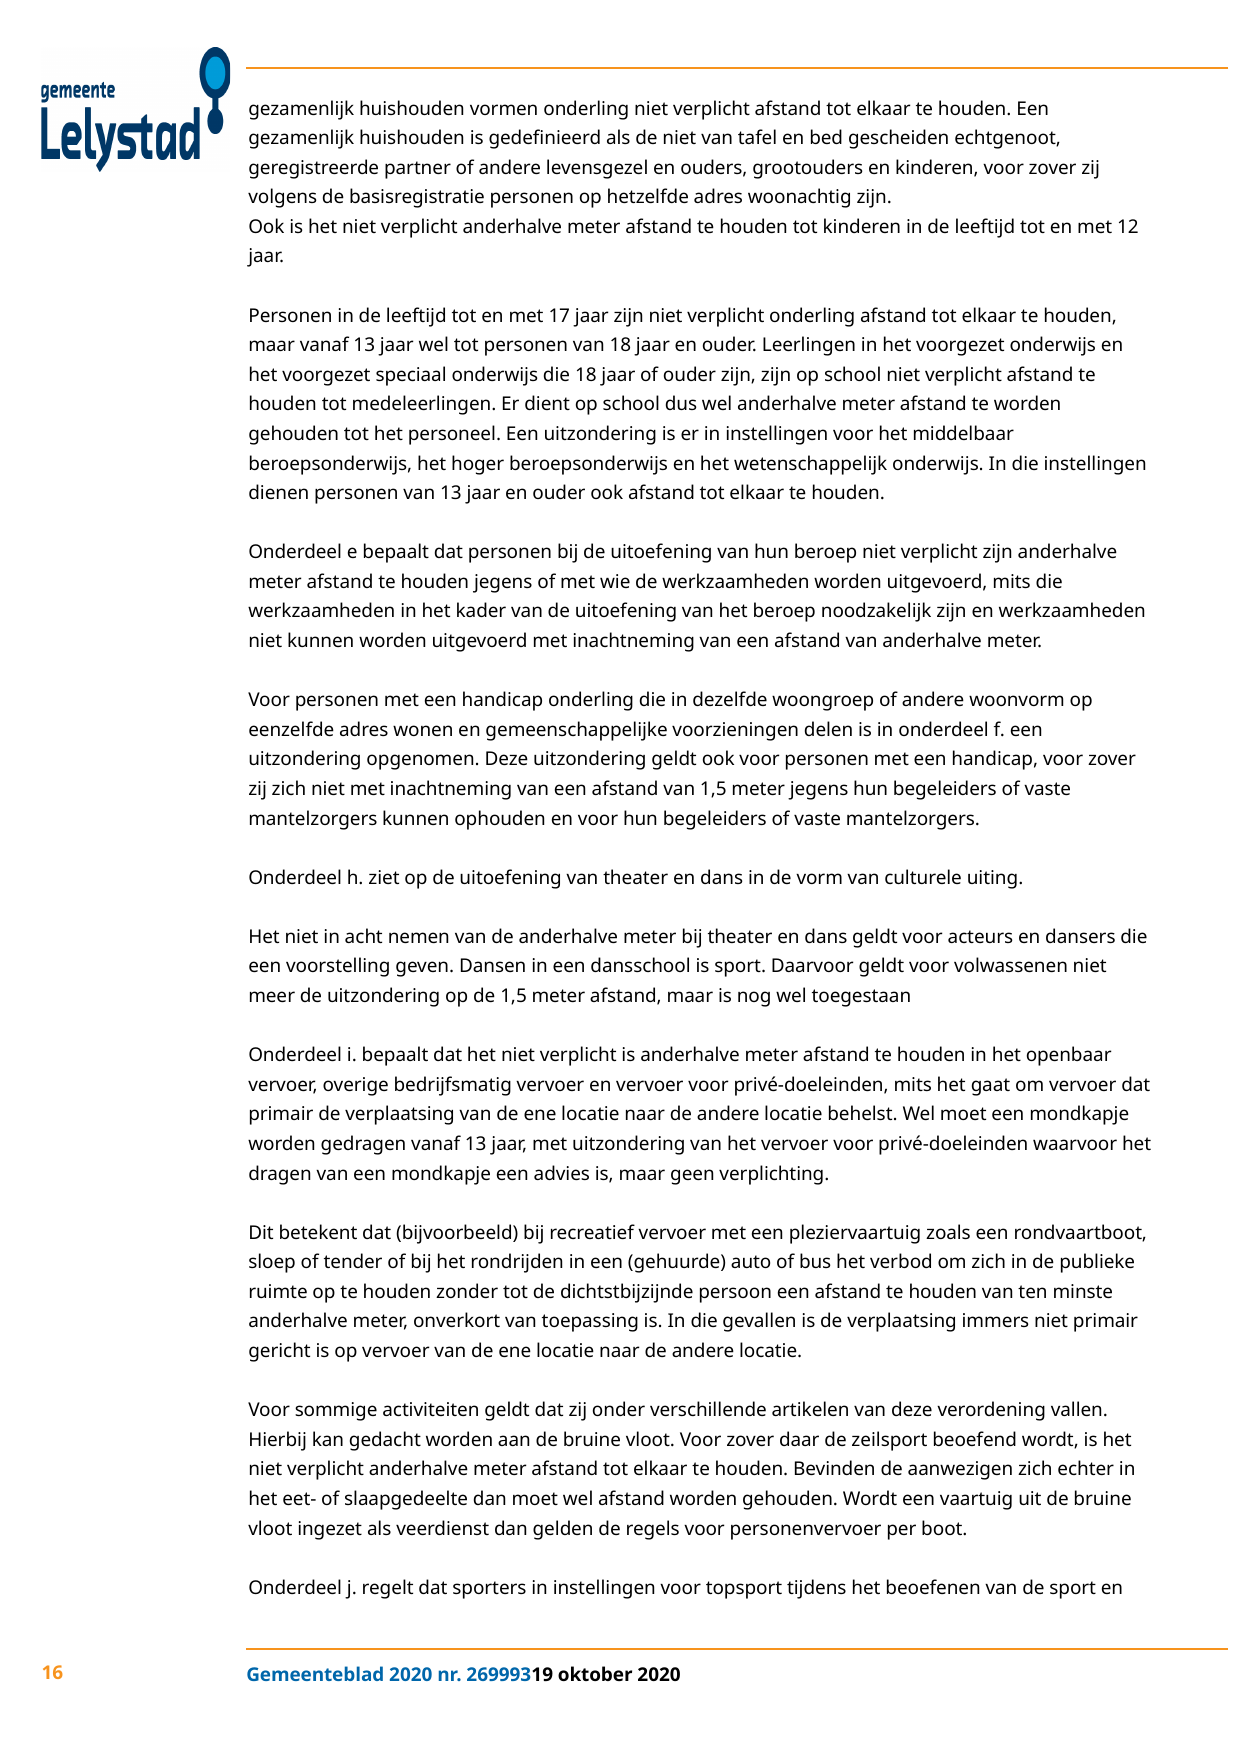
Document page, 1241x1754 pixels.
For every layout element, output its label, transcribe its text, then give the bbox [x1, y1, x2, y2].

text Ook is het niet verplicht anderhalve meter afstand te houden tot kinderen in de leeftijd tot en met 12 jaar. [248, 213, 1152, 268]
text Personen in de leeftijd tot en met 17 jaar zijn niet verplicht onderling afstand tot elkaar te houden, maar vanaf 13 jaar wel tot personen van 18 jaar en ouder. Leerlingen in het voorgezet onderwijs en het voorgezet speciaal onderwijs die 18 jaar of ouder zijn, zijn op school niet verplicht afstand te houden tot medeleerlingen. Er dient op school dus wel anderhalve meter afstand te worden gehouden tot het personeel. Een uitzondering is er in instellingen voor het middelbaar beroepsonderwijs, het hoger beroepsonderwijs en het wetenschappelijk onderwijs. In die instellingen dienen personen van 13 jaar en ouder ook afstand tot elkaar te houden. [248, 302, 1152, 505]
picture [41, 47, 231, 172]
text Onderdeel j. regelt dat sporters in instellingen voor topsport tijdens het beoefenen van de sport en [248, 1574, 1152, 1600]
text Voor personen met een handicap onderling die in dezelfde woongroep of andere woonvorm op eenzelfde adres wonen en gemeenschappelijke voorzieningen delen is in onderdeel f. een uitzondering opgenomen. Deze uitzondering geldt ook voor personen met een handicap, voor zover zij zich niet met inachtneming van een afstand van 1,5 meter jegens hun begeleiders of vaste mantelzorgers kunnen ophouden en voor hun begeleiders of vaste mantelzorgers. [248, 686, 1152, 831]
text Het niet in acht nemen van de anderhalve meter bij theater en dans geldt voor acteurs en dansers die een voorstelling geven. Dansen in een dansschool is sport. Daarvoor geldt voor volwassenen niet meer de uitzondering op de 1,5 meter afstand, maar is nog wel toegestaan [248, 923, 1152, 1008]
text Onderdeel i. bepaalt dat het niet verplicht is anderhalve meter afstand te houden in het openbaar vervoer, overige bedrijfsmatig vervoer en vervoer voor privé-doeleinden, mits het gaat om vervoer dat primair de verplaatsing van de ene locatie naar de andere locatie behelst. Wel moet een mondkapje worden gedragen vanaf 13 jaar, met uitzondering van het vervoer voor privé-doeleinden waarvoor het dragen van een mondkapje een advies is, maar geen verplichting. [248, 1041, 1152, 1186]
text Onderdeel e bepaalt dat personen bij de uitoefening van hun beroep niet verplicht zijn anderhalve meter afstand te houden jegens of met wie de werkzaamheden worden uitgevoerd, mits die werkzaamheden in het kader van de uitoefening van het beroep noodzakelijk zijn en werkzaamheden niet kunnen worden uitgevoerd met inachtneming van een afstand van anderhalve meter. [248, 538, 1152, 653]
text Dit betekent dat (bijvoorbeeld) bij recreatief vervoer met een pleziervaartuig zoals een rondvaartboot, sloep of tender of bij het rondrijden in een (gehuurde) auto of bus het verbod om zich in de publieke ruimte op te houden zonder tot de dichtstbijzijnde persoon een afstand te houden van ten minste anderhalve meter, onverkort van toepassing is. In die gevallen is de verplaatsing immers niet primair gericht is op vervoer van de ene locatie naar de andere locatie. [248, 1219, 1152, 1363]
text Voor sommige activiteiten geldt dat zij onder verschillende artikelen van deze verordening vallen. Hierbij kan gedacht worden aan de bruine vloot. Voor zover daar de zeilsport beoefend wordt, is het niet verplicht anderhalve meter afstand tot elkaar te houden. Bevinden de aanwezigen zich echter in het eet- of slaapgedeelte dan moet wel afstand worden gehouden. Wordt een vaartuig uit de bruine vloot ingezet als veerdienst dan gelden de regels voor personenvervoer per boot. [248, 1396, 1152, 1541]
text Onderdeel h. ziet op de uitoefening van theater en dans in de vorm van culturele uiting. [248, 864, 1152, 890]
text gezamenlijk huishouden vormen onderling niet verplicht afstand tot elkaar te houden. Een gezamenlijk huishouden is gedefinieerd als de niet van tafel en bed gescheiden echtgenoot, geregistreerde partner of andere levensgezel en ouders, grootouders en kinderen, voor zover zij volgens de basisregistratie personen op hetzelfde adres woonachtig zijn. [248, 95, 1152, 209]
